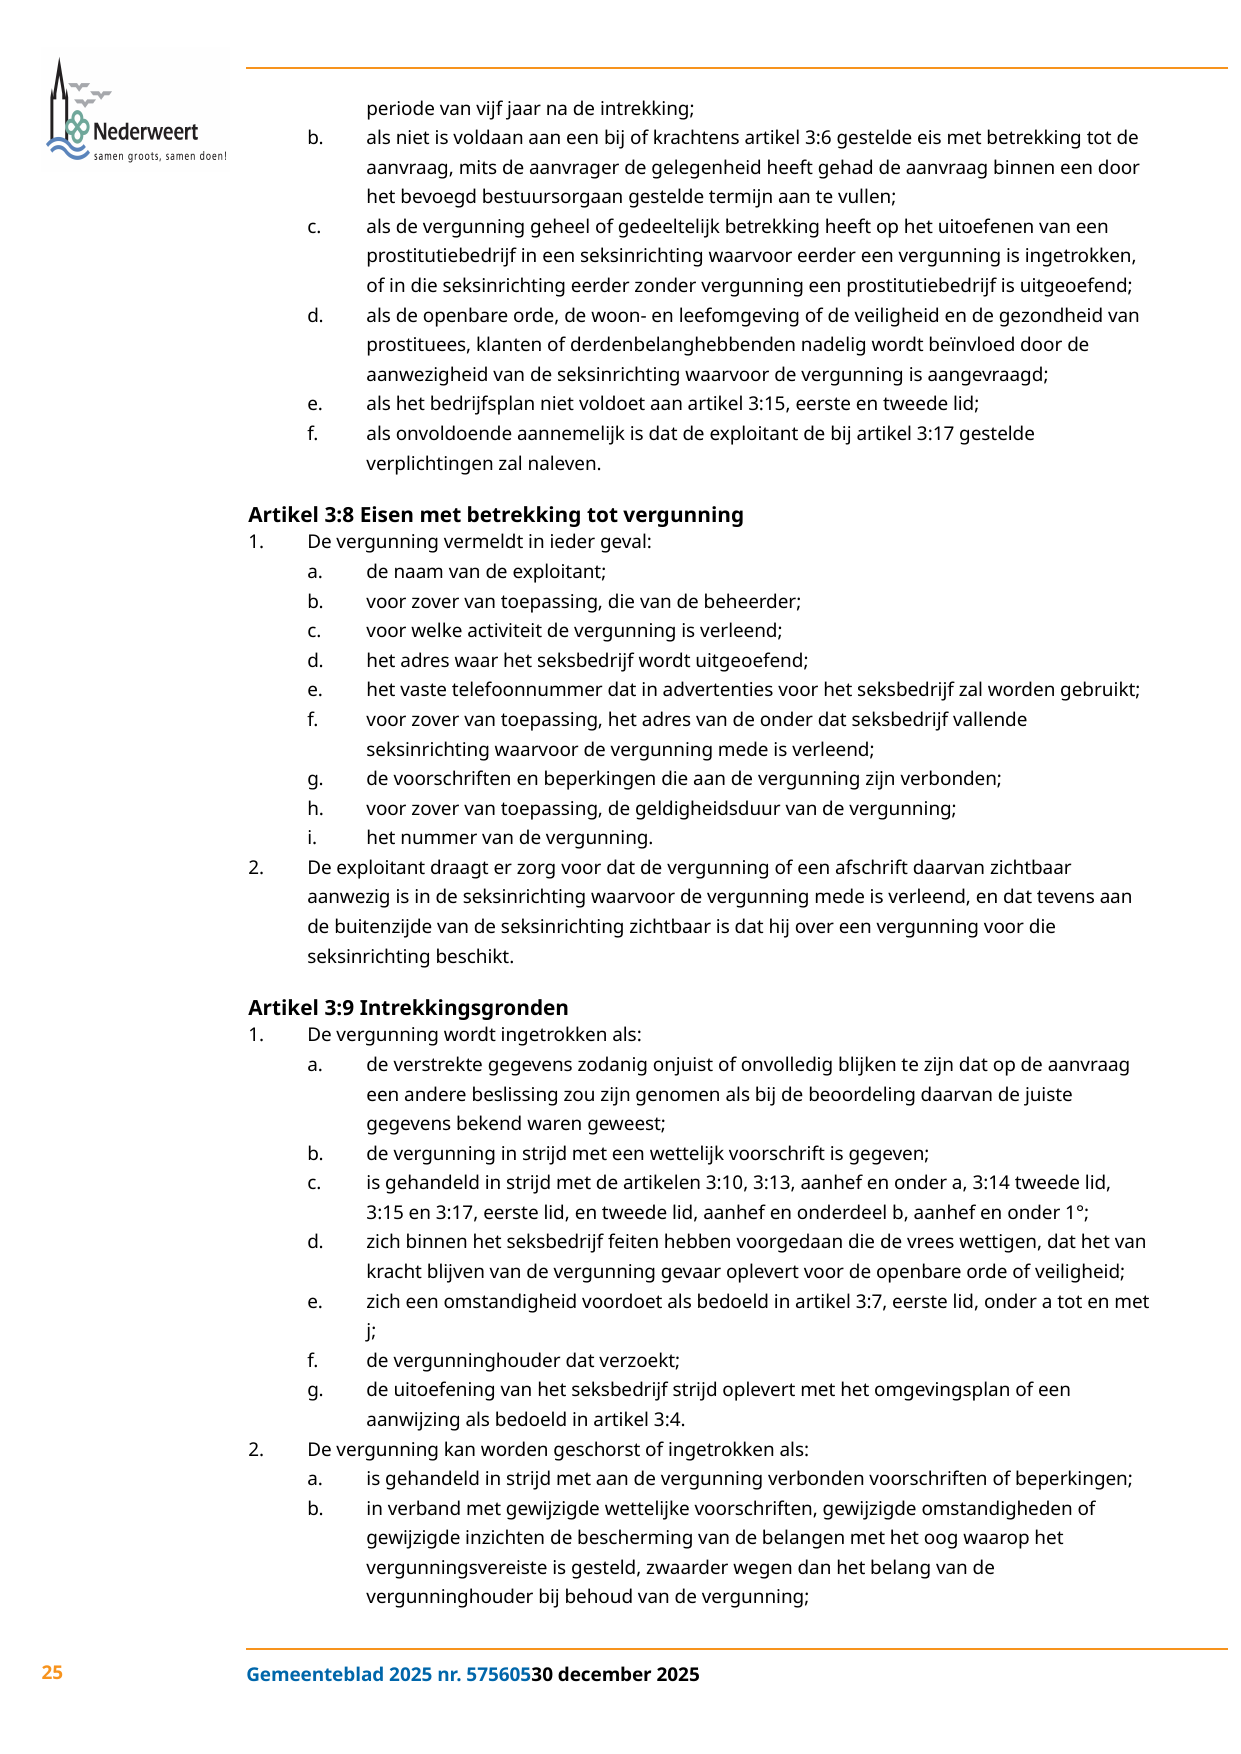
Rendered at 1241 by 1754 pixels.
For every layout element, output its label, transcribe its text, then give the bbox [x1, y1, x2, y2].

list de vergunning in strijd met een wettelijk voorschrift is gegeven; [307, 1140, 1152, 1166]
list als niet is voldaan aan een bij of krachtens artikel 3:6 gestelde eis met betrekking tot de aanvraag, mits de aanvrager de gelegenheid heeft gehad de aanvraag binnen een door het bevoegd bestuursorgaan gestelde termijn aan te vullen; [307, 124, 1152, 209]
list zich binnen het seksbedrijf feiten hebben voorgedaan die de vrees wettigen, dat het van kracht blijven van de vergunning gevaar oplevert voor de openbare orde of veiligheid; [307, 1229, 1152, 1284]
list De vergunning vermeldt in ieder geval: [248, 529, 1152, 554]
list als het bedrijfsplan niet voldoet aan artikel 3:15, eerste en tweede lid; [307, 391, 1152, 416]
list als de vergunning geheel of gedeeltelijk betrekking heeft op het uitoefenen van een prostitutiebedrijf in een seksinrichting waarvoor eerder een vergunning is ingetrokken, of in die seksinrichting eerder zonder vergunning een prostitutiebedrijf is uitgeoefend; [307, 213, 1152, 298]
list periode van vijf jaar na de intrekking; [307, 95, 1152, 121]
list zich een omstandigheid voordoet als bedoeld in artikel 3:7, eerste lid, onder a tot en met j; [307, 1288, 1152, 1343]
list De vergunning kan worden geschorst of ingetrokken als: [248, 1436, 1152, 1462]
list is gehandeld in strijd met aan de vergunning verbonden voorschriften of beperkingen; [307, 1465, 1152, 1491]
text Artikel 3:9 Intrekkingsgronden [248, 993, 1152, 1022]
text Artikel 3:8 Eisen met betrekking tot vergunning [248, 500, 1152, 529]
list voor zover van toepassing, die van de beheerder; [307, 588, 1152, 613]
list het nummer van de vergunning. [307, 824, 1152, 850]
list voor zover van toepassing, de geldigheidsduur van de vergunning; [307, 795, 1152, 821]
list de uitoefening van het seksbedrijf strijd oplevert met het omgevingsplan of een aanwijzing als bedoeld in artikel 3:4. [307, 1377, 1152, 1432]
list in verband met gewijzigde wettelijke voorschriften, gewijzigde omstandigheden of gewijzigde inzichten de bescherming van de belangen met het oog waarop het vergunningsvereiste is gesteld, zwaarder wegen dan het belang van de vergunninghouder bij behoud van de vergunning; [307, 1495, 1152, 1609]
list is gehandeld in strijd met de artikelen 3:10, 3:13, aanhef en onder a, 3:14 tweede lid, 3:15 en 3:17, eerste lid, en tweede lid, aanhef en onderdeel b, aanhef en onder 1°; [307, 1169, 1152, 1225]
picture [41, 47, 231, 172]
list de voorschriften en beperkingen die aan de vergunning zijn verbonden; [307, 765, 1152, 791]
list als de openbare orde, de woon- en leefomgeving of de veiligheid en de gezondheid van prostituees, klanten of derdenbelanghebbenden nadelig wordt beïnvloed door de aanwezigheid van de seksinrichting waarvoor de vergunning is aangevraagd; [307, 302, 1152, 387]
list de vergunninghouder dat verzoekt; [307, 1347, 1152, 1373]
list het adres waar het seksbedrijf wordt uitgeoefend; [307, 647, 1152, 673]
list De vergunning wordt ingetrokken als: [248, 1022, 1152, 1047]
list het vaste telefoonnummer dat in advertenties voor het seksbedrijf zal worden gebruikt; [307, 677, 1152, 702]
list de verstrekte gegevens zodanig onjuist of onvolledig blijken te zijn dat op de aanvraag een andere beslissing zou zijn genomen als bij de beoordeling daarvan de juiste gegevens bekend waren geweest; [307, 1051, 1152, 1136]
list voor welke activiteit de vergunning is verleend; [307, 617, 1152, 643]
list de naam van de exploitant; [307, 558, 1152, 584]
list voor zover van toepassing, het adres van de onder dat seksbedrijf vallende seksinrichting waarvoor de vergunning mede is verleend; [307, 706, 1152, 761]
list De exploitant draagt er zorg voor dat de vergunning of een afschrift daarvan zichtbaar aanwezig is in de seksinrichting waarvoor de vergunning mede is verleend, en dat tevens aan de buitenzijde van de seksinrichting zichtbaar is dat hij over een vergunning voor die seksinrichting beschikt. [248, 854, 1152, 968]
list als onvoldoende aannemelijk is dat de exploitant de bij artikel 3:17 gestelde verplichtingen zal naleven. [307, 420, 1152, 476]
